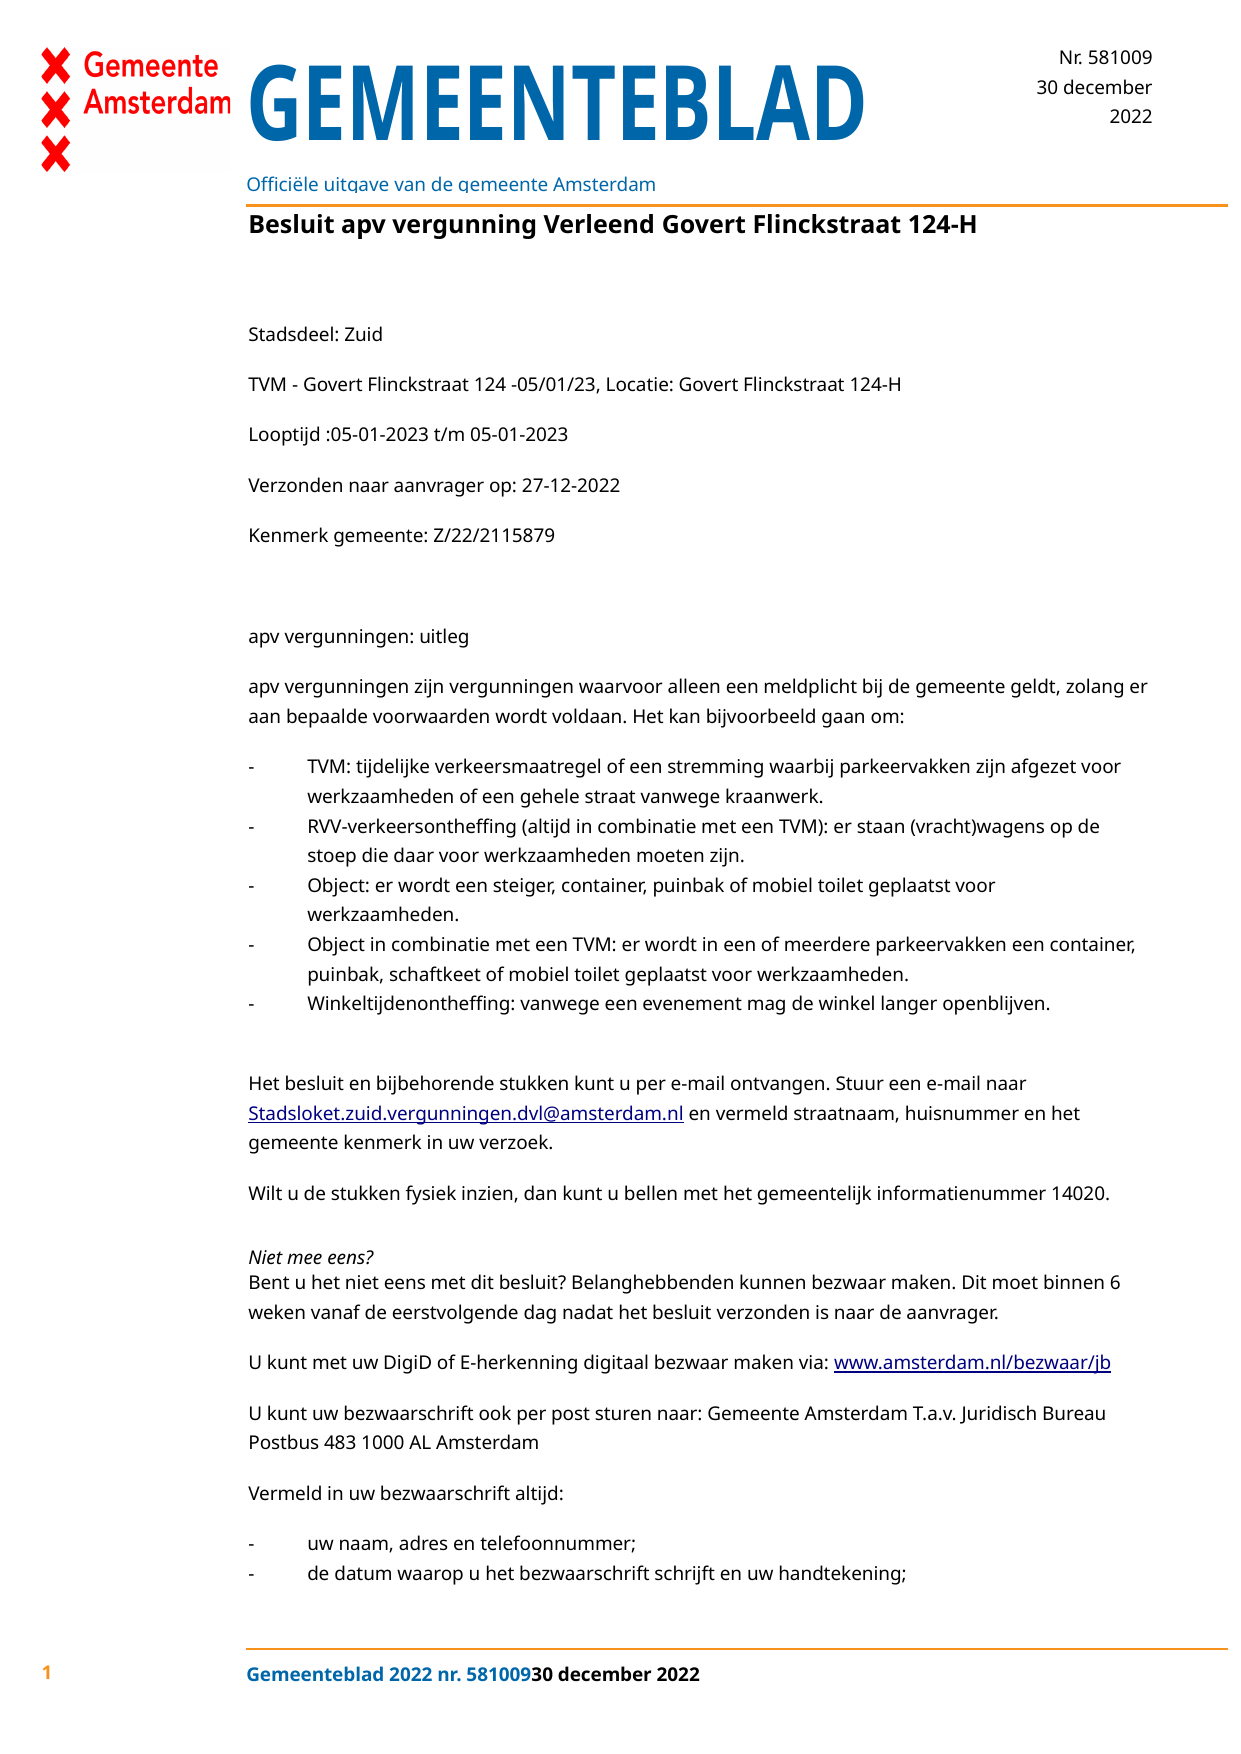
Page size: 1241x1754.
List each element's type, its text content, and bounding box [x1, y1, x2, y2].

list de datum waarop u het bezwaarschrift schrijft en uw handtekening; [248, 1560, 1152, 1586]
text Stadsdeel: Zuid [248, 321, 1152, 346]
text TVM - Govert Flinckstraat 124 -05/01/23, Locatie: Govert Flinckstraat 124-H [248, 371, 1152, 397]
picture [41, 47, 231, 172]
text Het besluit en bijbehorende stukken kunt u per e-mail ontvangen. Stuur een e-mail naar Stadsloket.zuid.vergunningen.dvl@amsterdam.nl en vermeld straatnaam, huisnummer en het gemeente kenmerk in uw verzoek. [248, 1070, 1152, 1155]
text Besluit apv vergunning Verleend Govert Flinckstraat 124-H [248, 207, 1152, 241]
text U kunt met uw DigiD of E-herkenning digitaal bezwaar maken via: www.amsterdam.nl/bezwaar/jb [248, 1349, 1152, 1375]
text Looptijd :05-01-2023 t/m 05-01-2023 [248, 422, 1152, 447]
list RVV-verkeersontheffing (altijd in combinatie met een TVM): er staan (vracht)wagens op de stoep die daar voor werkzaamheden moeten zijn. [248, 813, 1152, 868]
text apv vergunningen: uitleg [248, 623, 1152, 649]
text Kenmerk gemeente: Z/22/2115879 [248, 522, 1152, 548]
list Object in combinatie met een TVM: er wordt in een of meerdere parkeervakken een container, puinbak, schaftkeet of mobiel toilet geplaatst voor werkzaamheden. [248, 931, 1152, 986]
text Vermeld in uw bezwaarschrift altijd: [248, 1480, 1152, 1506]
list uw naam, adres en telefoonnummer; [248, 1530, 1152, 1556]
text apv vergunningen zijn vergunningen waarvoor alleen een meldplicht bij de gemeente geldt, zolang er aan bepaalde voorwaarden wordt voldaan. Het kan bijvoorbeeld gaan om: [248, 674, 1152, 729]
text Verzonden naar aanvrager op: 27-12-2022 [248, 472, 1152, 498]
list Winkeltijdenontheffing: vanwege een evenement mag de winkel langer openblijven. [248, 990, 1152, 1016]
text U kunt uw bezwaarschrift ook per post sturen naar: Gemeente Amsterdam T.a.v. Juridisch Bureau Postbus 483 1000 AL Amsterdam [248, 1400, 1152, 1455]
list TVM: tijdelijke verkeersmaatregel of een stremming waarbij parkeervakken zijn afgezet voor werkzaamheden of een gehele straat vanwege kraanwerk. [248, 754, 1152, 809]
text Bent u het niet eens met dit besluit? Belanghebbenden kunnen bezwaar maken. Dit moet binnen 6 weken vanaf de eerstvolgende dag nadat het besluit verzonden is naar de aanvrager. [248, 1269, 1152, 1325]
text Wilt u de stukken fysiek inzien, dan kunt u bellen met het gemeentelijk informatienummer 14020. [248, 1180, 1152, 1206]
list Object: er wordt een steiger, container, puinbak of mobiel toilet geplaatst voor werkzaamheden. [248, 872, 1152, 927]
text Niet mee eens? [248, 1244, 1152, 1269]
